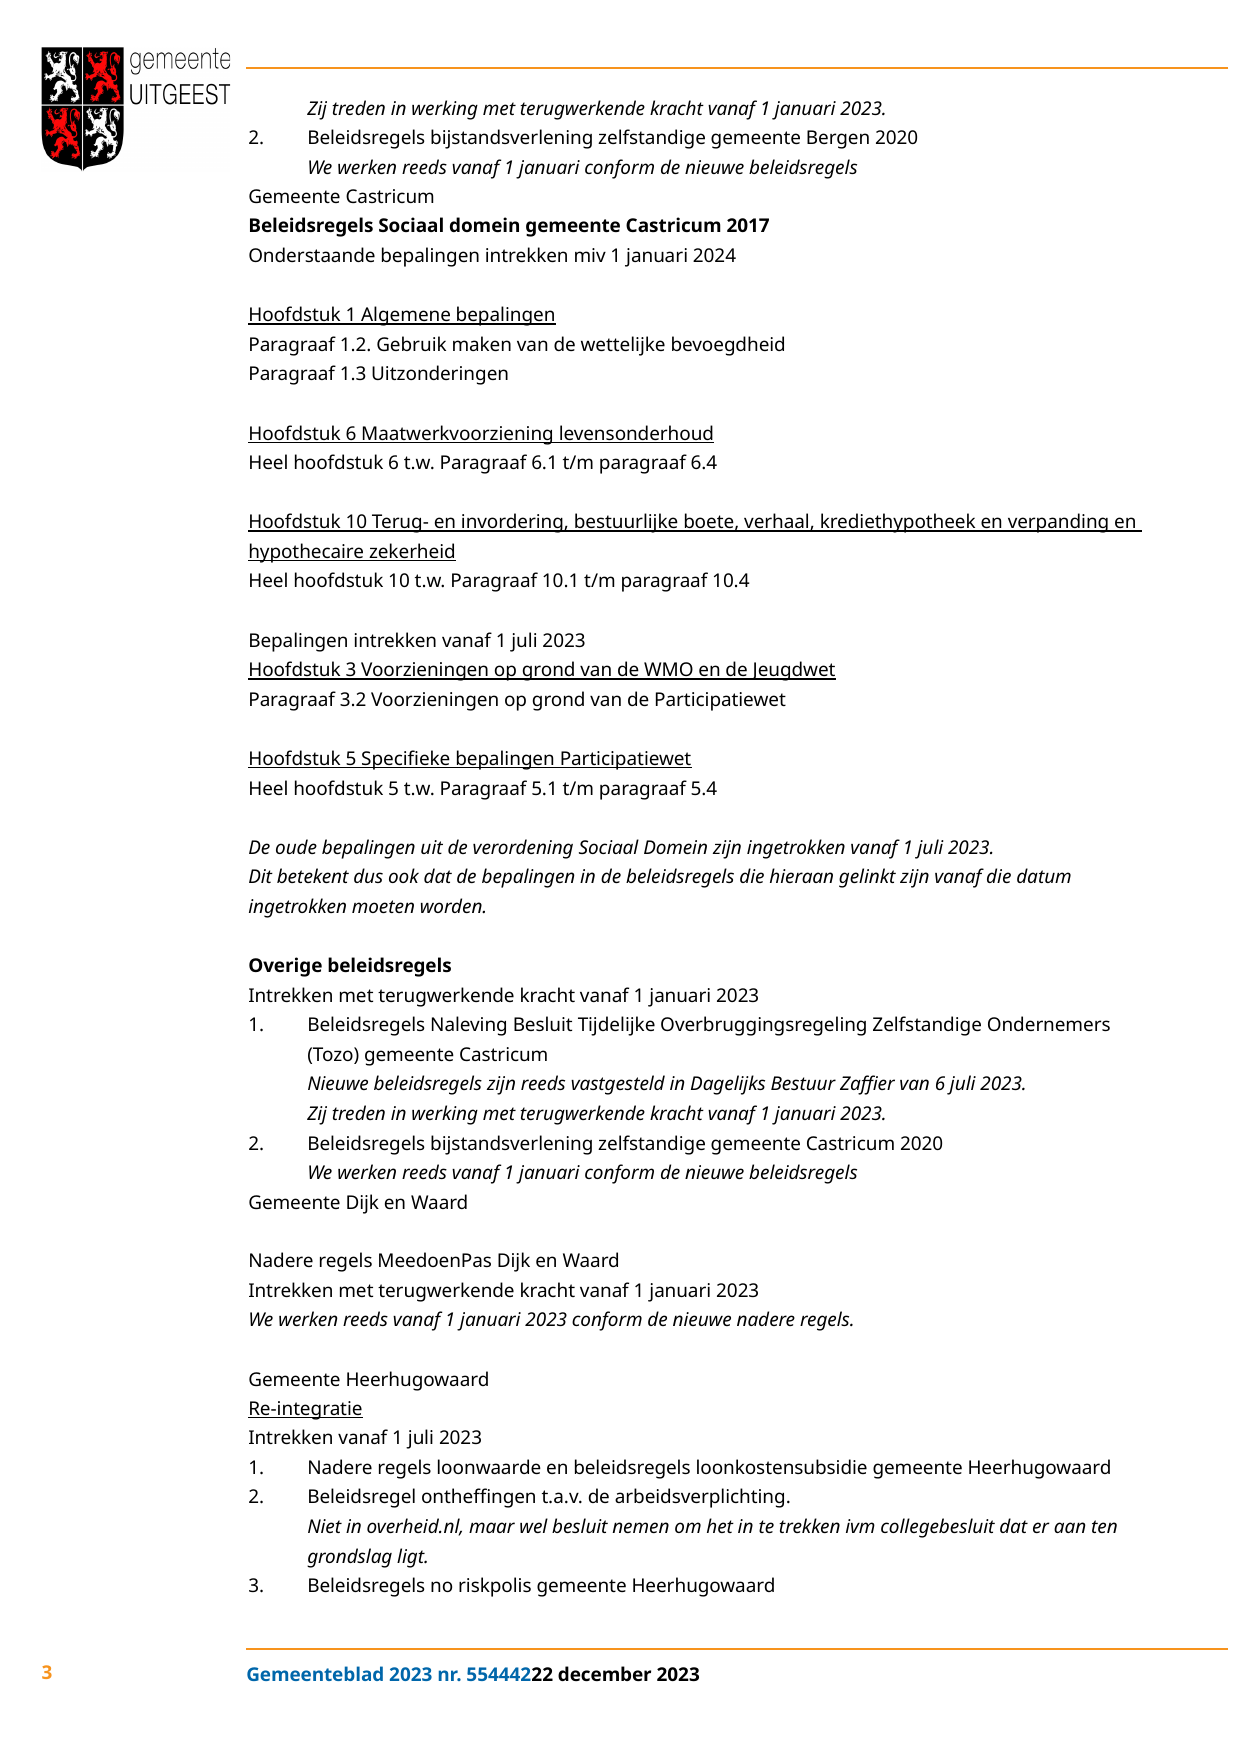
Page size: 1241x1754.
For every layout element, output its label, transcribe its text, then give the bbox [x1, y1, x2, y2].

list Beleidsregels Naleving Besluit Tijdelijke Overbruggingsregeling Zelfstandige Ondernemers (Tozo) gemeente Castricum [248, 1011, 1152, 1067]
text Intrekken vanaf 1 juli 2023 [248, 1424, 1152, 1450]
text Dit betekent dus ook dat de bepalingen in de beleidsregels die hieraan gelinkt zijn vanaf die datum ingetrokken moeten worden. [248, 863, 1152, 919]
text Intrekken met terugwerkende kracht vanaf 1 januari 2023 [248, 982, 1152, 1007]
table_header Gemeente Dijk en Waard [248, 1189, 1152, 1215]
table_header Gemeente Heerhugowaard [248, 1366, 1152, 1392]
text Bepalingen intrekken vanaf 1 juli 2023 [248, 627, 1152, 652]
text Paragraaf 3.2 Voorzieningen op grond van de Participatiewet [248, 686, 1152, 712]
text Heel hoofdstuk 10 t.w. Paragraaf 10.1 t/m paragraaf 10.4 [248, 568, 1152, 593]
text Beleidsregels Sociaal domein gemeente Castricum 2017 [248, 213, 1152, 238]
table_header Gemeente Castricum [248, 184, 1152, 209]
list Zij treden in werking met terugwerkende kracht vanaf 1 januari 2023. [248, 95, 1152, 121]
list Zij treden in werking met terugwerkende kracht vanaf 1 januari 2023. [248, 1100, 1152, 1126]
text Paragraaf 1.3 Uitzonderingen [248, 361, 1152, 386]
text Heel hoofdstuk 6 t.w. Paragraaf 6.1 t/m paragraaf 6.4 [248, 449, 1152, 475]
text Hoofdstuk 5 Specifieke bepalingen Participatiewet [248, 745, 1152, 771]
list We werken reeds vanaf 1 januari conform de nieuwe beleidsregels [248, 154, 1152, 180]
text Hoofdstuk 6 Maatwerkvoorziening levensonderhoud [248, 420, 1152, 445]
list Beleidsregels no riskpolis gemeente Heerhugowaard [248, 1572, 1152, 1598]
text Paragraaf 1.2. Gebruik maken van de wettelijke bevoegdheid [248, 331, 1152, 357]
text Hoofdstuk 3 Voorzieningen op grond van de WMO en de Jeugdwet [248, 656, 1152, 682]
text Heel hoofdstuk 5 t.w. Paragraaf 5.1 t/m paragraaf 5.4 [248, 775, 1152, 800]
list Nadere regels loonwaarde en beleidsregels loonkostensubsidie gemeente Heerhugowaard [248, 1454, 1152, 1480]
text Nadere regels MeedoenPas Dijk en Waard [248, 1247, 1152, 1273]
text Intrekken met terugwerkende kracht vanaf 1 januari 2023 [248, 1277, 1152, 1303]
list Nieuwe beleidsregels zijn reeds vastgesteld in Dagelijks Bestuur Zaffier van 6 juli 2023. [248, 1071, 1152, 1096]
list Beleidsregel ontheffingen t.a.v. de arbeidsverplichting. [248, 1484, 1152, 1509]
text Re-integratie [248, 1395, 1152, 1421]
list Beleidsregels bijstandsverlening zelfstandige gemeente Castricum 2020 [248, 1130, 1152, 1155]
text De oude bepalingen uit de verordening Sociaal Domein zijn ingetrokken vanaf 1 juli 2023. [248, 834, 1152, 859]
text Hoofdstuk 10 Terug- en invordering, bestuurlijke boete, verhaal, krediethypotheek en verpanding en hypothecaire zekerheid [248, 508, 1152, 564]
text Hoofdstuk 1 Algemene bepalingen [248, 301, 1152, 327]
list Niet in overheid.nl, maar wel besluit nemen om het in te trekken ivm collegebesluit dat er aan ten grondslag ligt. [248, 1513, 1152, 1568]
text Overige beleidsregels [248, 952, 1152, 978]
list Beleidsregels bijstandsverlening zelfstandige gemeente Bergen 2020 [248, 124, 1152, 150]
picture [41, 47, 231, 172]
text We werken reeds vanaf 1 januari 2023 conform de nieuwe nadere regels. [248, 1307, 1152, 1332]
list We werken reeds vanaf 1 januari conform de nieuwe beleidsregels [248, 1159, 1152, 1185]
text Onderstaande bepalingen intrekken miv 1 januari 2024 [248, 242, 1152, 268]
